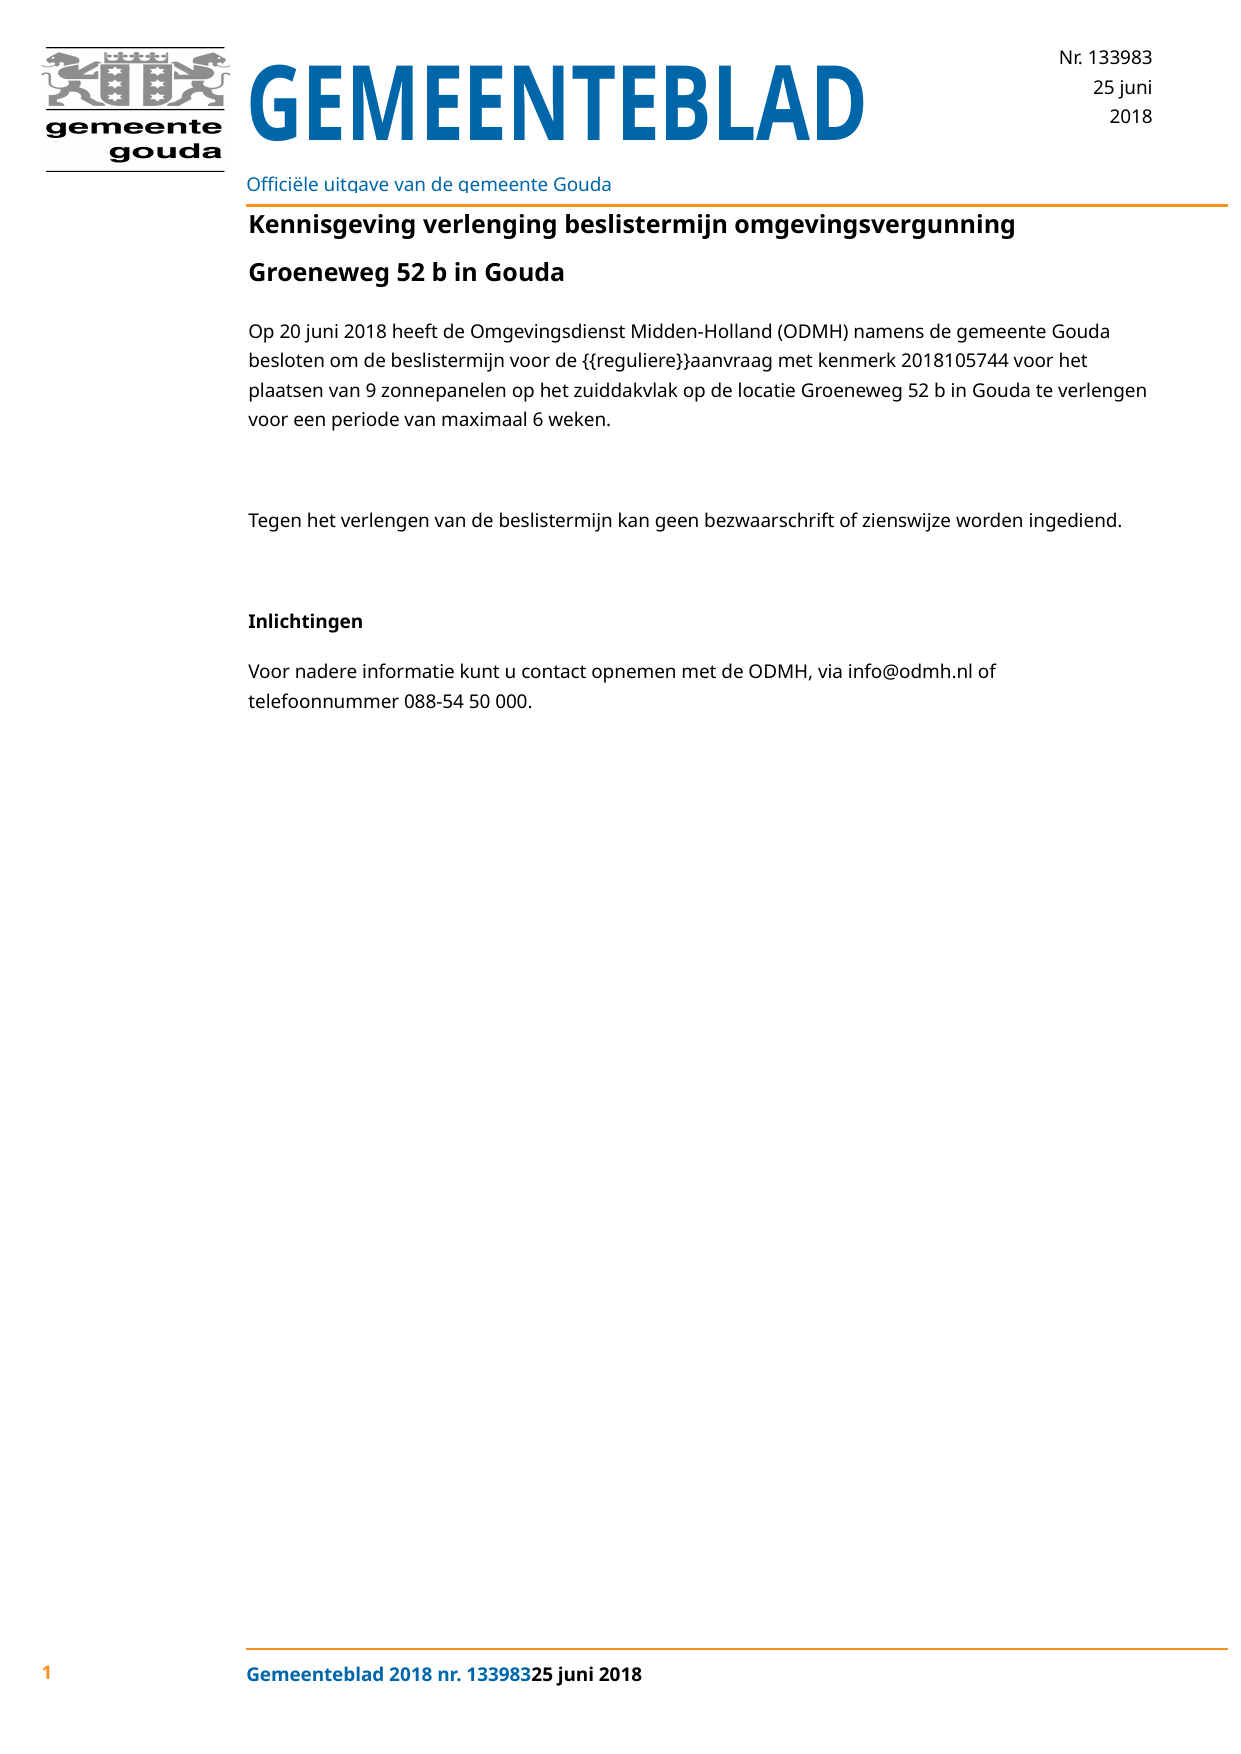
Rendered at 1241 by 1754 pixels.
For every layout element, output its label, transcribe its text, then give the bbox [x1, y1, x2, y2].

text Inlichtingen [248, 608, 1152, 634]
text Op 20 juni 2018 heeft de Omgevingsdienst Midden-Holland (ODMH) namens de gemeente Gouda besloten om de beslistermijn voor de {{reguliere}}aanvraag met kenmerk 2018105744 voor het plaatsen van 9 zonnepanelen op het zuiddakvlak op de locatie Groeneweg 52 b in Gouda te verlengen voor een periode van maximaal 6 weken. [248, 318, 1152, 432]
text Voor nadere informatie kunt u contact opnemen met de ODMH, via info@odmh.nl of telefoonnummer 088-54 50 000. [248, 659, 1152, 714]
text Kennisgeving verlenging beslistermijn omgevingsvergunning Groeneweg 52 b in Gouda [248, 207, 1152, 288]
picture [41, 47, 231, 172]
text Tegen het verlengen van de beslistermijn kan geen bezwaarschrift of zienswijze worden ingediend. [248, 507, 1152, 533]
